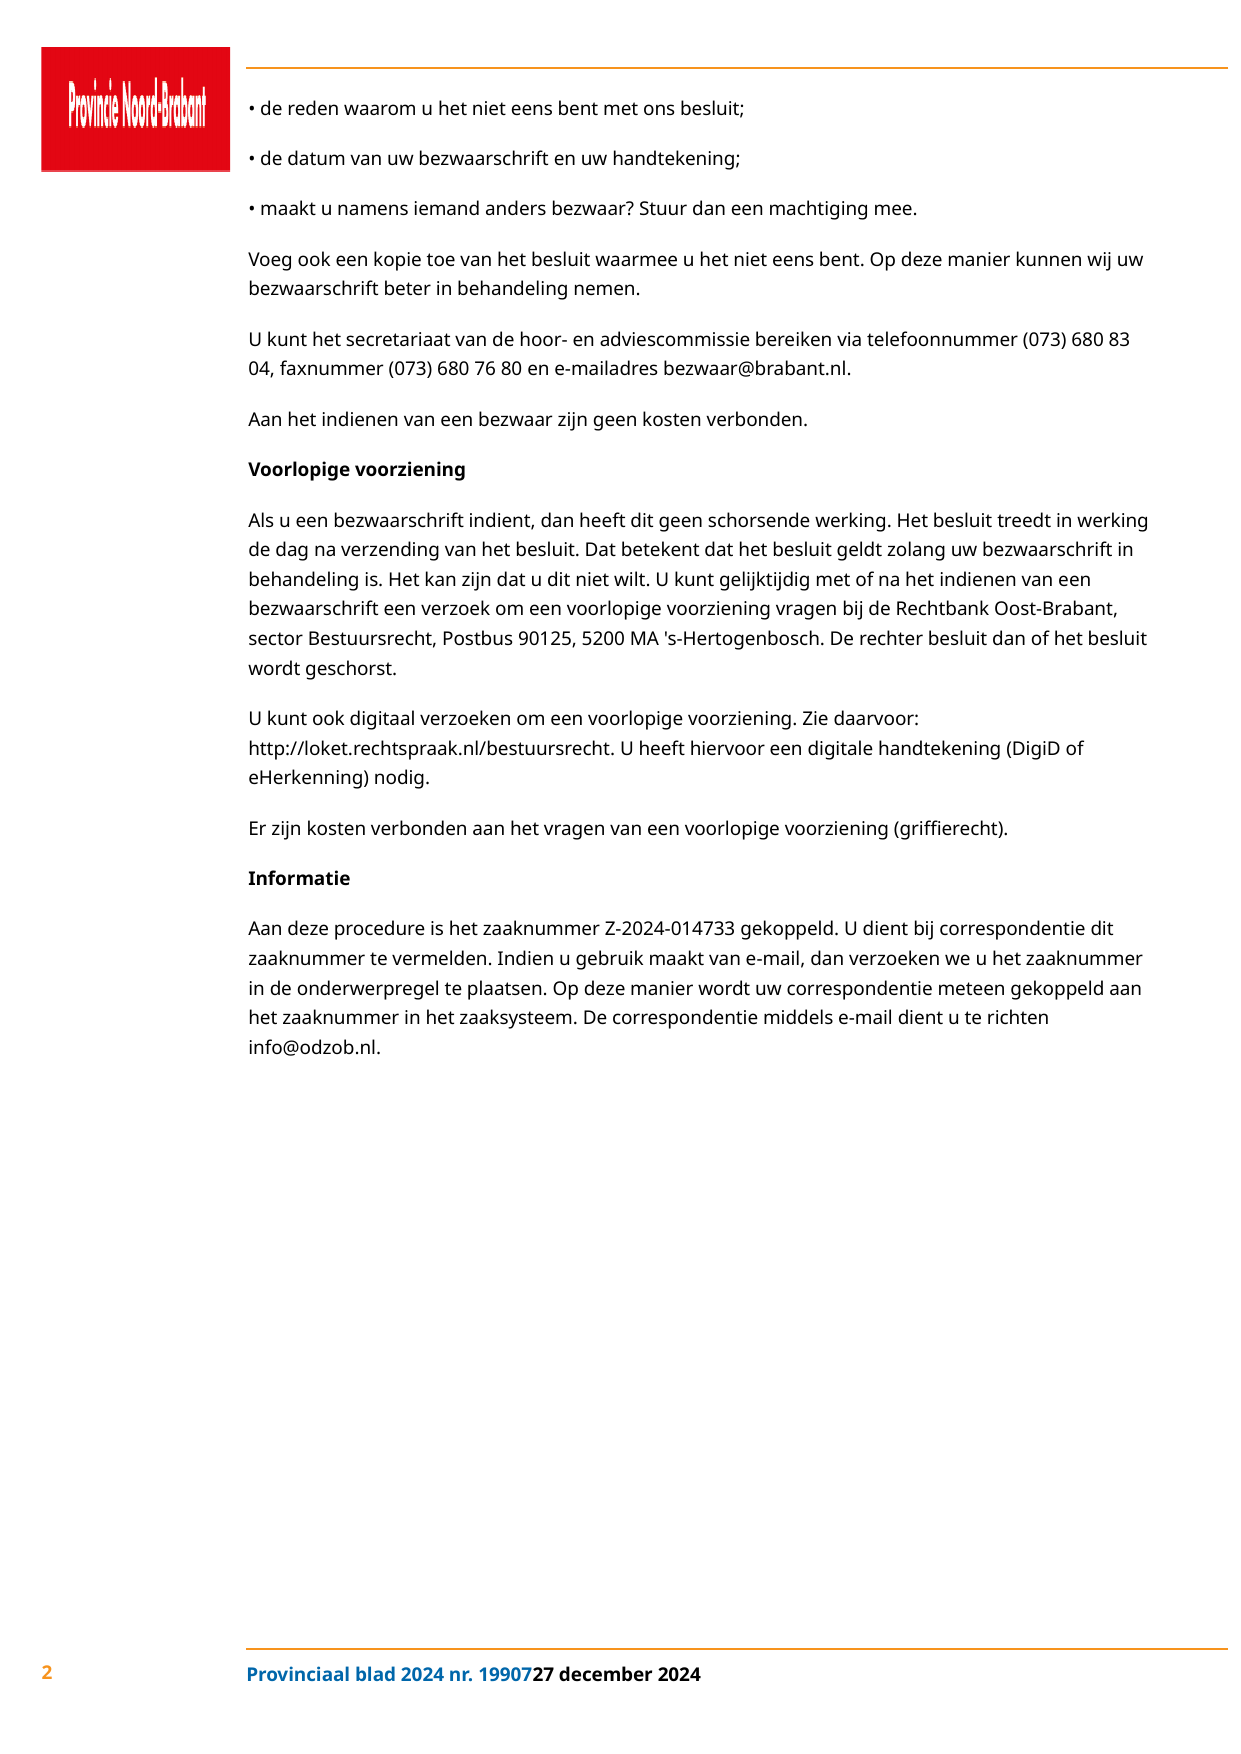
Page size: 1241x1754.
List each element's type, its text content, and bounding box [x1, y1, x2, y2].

text • de datum van uw bezwaarschrift en uw handtekening; [248, 145, 1152, 171]
text Aan deze procedure is het zaaknummer Z-2024-014733 gekoppeld. U dient bij correspondentie dit zaaknummer te vermelden. Indien u gebruik maakt van e-mail, dan verzoeken we u het zaaknummer in de onderwerpregel te plaatsen. Op deze manier wordt uw correspondentie meteen gekoppeld aan het zaaknummer in het zaaksysteem. De correspondentie middels e-mail dient u te richten info@odzob.nl. [248, 916, 1152, 1060]
text Er zijn kosten verbonden aan het vragen van een voorlopige voorziening (griffierecht). [248, 815, 1152, 841]
text • de reden waarom u het niet eens bent met ons besluit; [248, 95, 1152, 121]
text Informatie [248, 865, 1152, 891]
text U kunt het secretariaat van de hoor- en adviescommissie bereiken via telefoonnummer (073) 680 83 04, faxnummer (073) 680 76 80 en e-mailadres bezwaar@brabant.nl. [248, 326, 1152, 381]
picture [41, 47, 231, 172]
text • maakt u namens iemand anders bezwaar? Stuur dan een machtiging mee. [248, 196, 1152, 221]
text Voeg ook een kopie toe van het besluit waarmee u het niet eens bent. Op deze manier kunnen wij uw bezwaarschrift beter in behandeling nemen. [248, 246, 1152, 301]
text Als u een bezwaarschrift indient, dan heeft dit geen schorsende werking. Het besluit treedt in werking de dag na verzending van het besluit. Dat betekent dat het besluit geldt zolang uw bezwaarschrift in behandeling is. Het kan zijn dat u dit niet wilt. U kunt gelijktijdig met of na het indienen van een bezwaarschrift een verzoek om een voorlopige voorziening vragen bij de Rechtbank Oost-Brabant, sector Bestuursrecht, Postbus 90125, 5200 MA 's‑Hertogenbosch. De rechter besluit dan of het besluit wordt geschorst. [248, 507, 1152, 681]
text U kunt ook digitaal verzoeken om een voorlopige voorziening. Zie daarvoor: http://loket.rechtspraak.nl/bestuursrecht. U heeft hiervoor een digitale handtekening (DigiD of eHerkenning) nodig. [248, 705, 1152, 790]
text Voorlopige voorziening [248, 456, 1152, 482]
text Aan het indienen van een bezwaar zijn geen kosten verbonden. [248, 406, 1152, 432]
